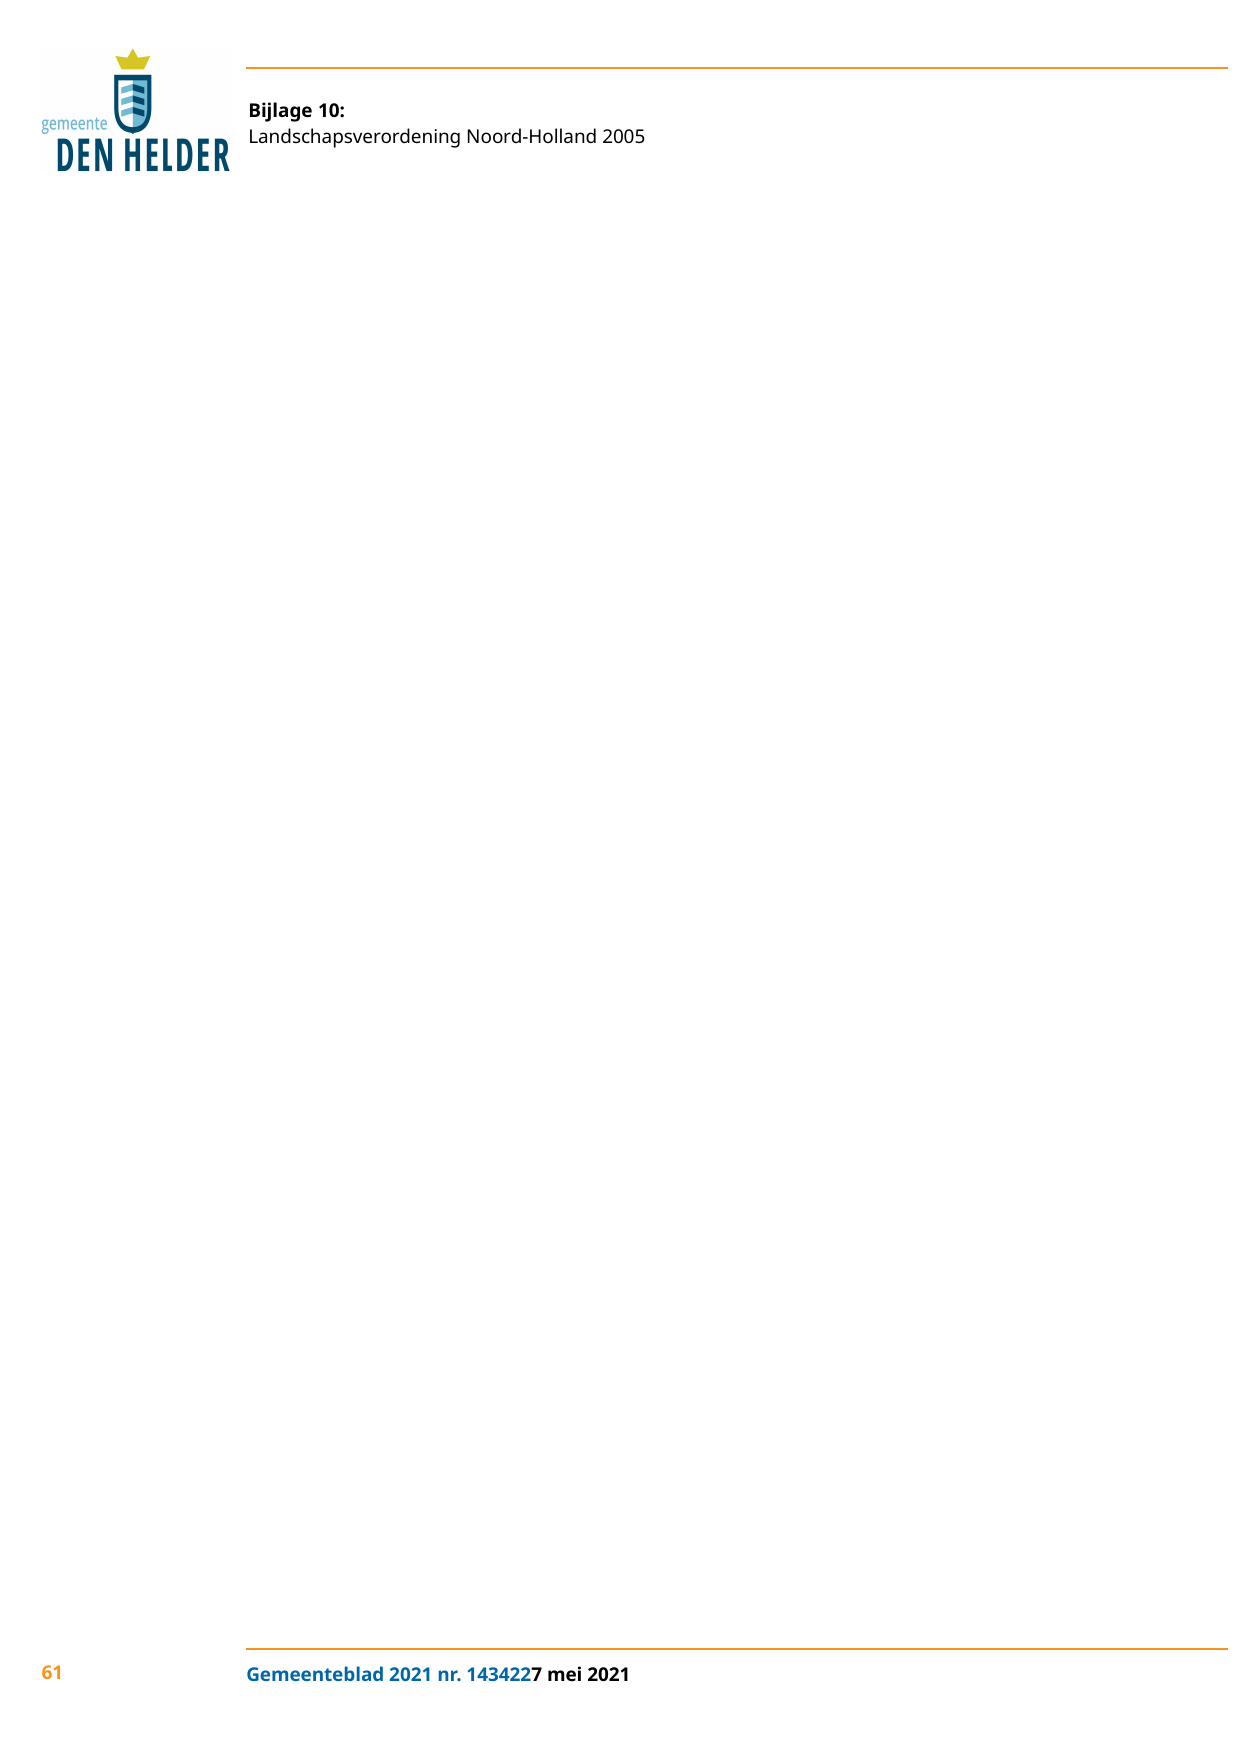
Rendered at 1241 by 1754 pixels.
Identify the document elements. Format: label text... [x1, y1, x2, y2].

picture [63, 144, 68, 165]
picture [182, 144, 187, 165]
text Bijlage 10: [248, 95, 1152, 123]
picture [130, 157, 135, 172]
text Landschapsverordening Noord-Holland 2005 [248, 123, 1152, 149]
picture [41, 47, 231, 172]
picture [100, 154, 106, 172]
picture [220, 160, 224, 172]
